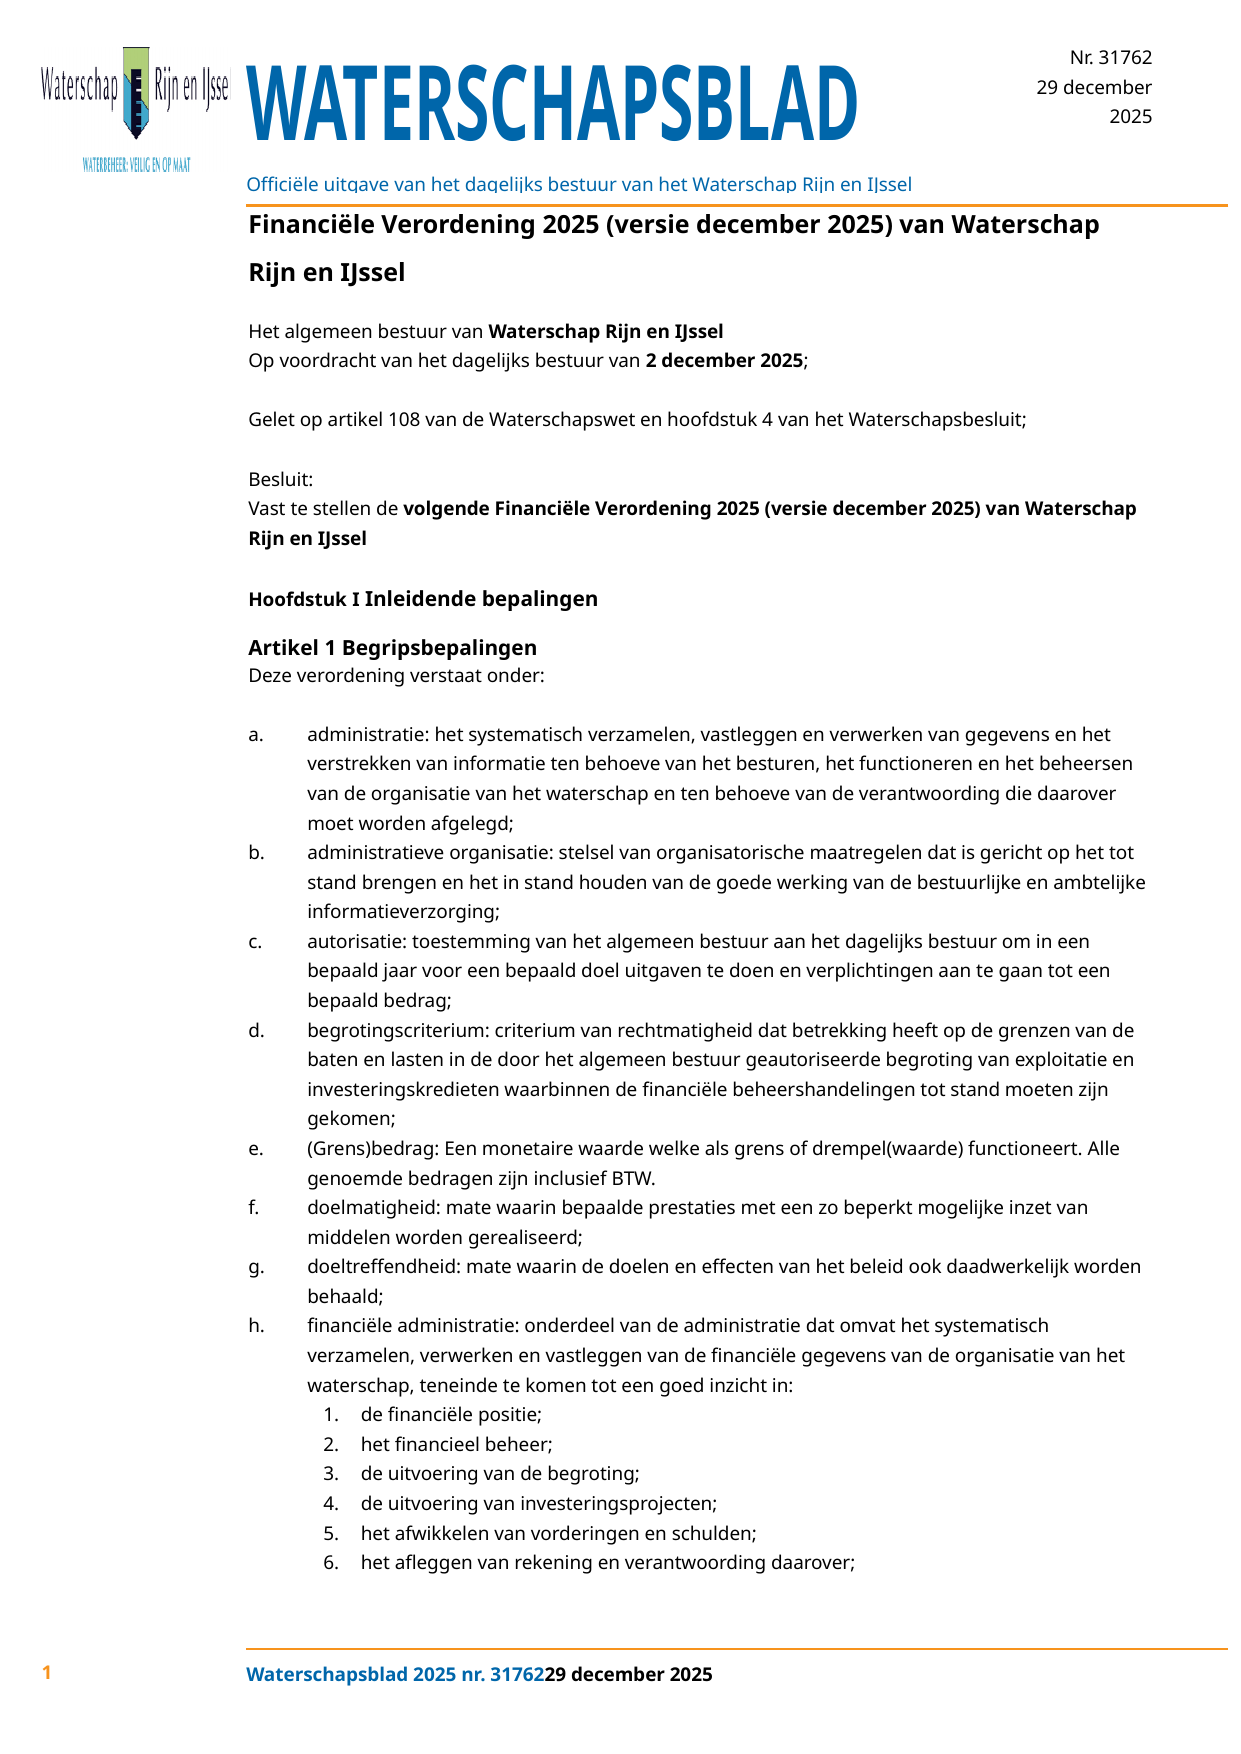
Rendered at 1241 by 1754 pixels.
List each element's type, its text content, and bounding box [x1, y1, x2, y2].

text Het algemeen bestuur van Waterschap Rijn en IJssel [248, 318, 1152, 344]
text Hoofdstuk I Inleidende bepalingen [248, 584, 1152, 613]
list doelmatigheid: mate waarin bepaalde prestaties met een zo beperkt mogelijke inzet van middelen worden gerealiseerd; [248, 1194, 1152, 1250]
list (Grens)bedrag: Een monetaire waarde welke als grens of drempel(waarde) functioneert. Alle genoemde bedragen zijn inclusief BTW. [248, 1135, 1152, 1191]
list het financieel beheer; [323, 1431, 1152, 1457]
list financiële administratie: onderdeel van de administratie dat omvat het systematisch verzamelen, verwerken en vastleggen van de financiële gegevens van de organisatie van het waterschap, teneinde te komen tot een goed inzicht in: [248, 1313, 1152, 1398]
list begrotingscriterium: criterium van rechtmatigheid dat betrekking heeft op de grenzen van de baten en lasten in de door het algemeen bestuur geautoriseerde begroting van exploitatie en investeringskredieten waarbinnen de financiële beheershandelingen tot stand moeten zijn gekomen; [248, 1017, 1152, 1131]
list de financiële positie; [323, 1401, 1152, 1427]
text Op voordracht van het dagelijks bestuur van 2 december 2025; [248, 347, 1152, 373]
text Financiële Verordening 2025 (versie december 2025) van Waterschap Rijn en IJssel [248, 207, 1152, 288]
list de uitvoering van investeringsprojecten; [323, 1490, 1152, 1516]
list de uitvoering van de begroting; [323, 1461, 1152, 1486]
list autorisatie: toestemming van het algemeen bestuur aan het dagelijks bestuur om in een bepaald jaar voor een bepaald doel uitgaven te doen en verplichtingen aan te gaan tot een bepaald bedrag; [248, 928, 1152, 1013]
list het afleggen van rekening en verantwoording daarover; [323, 1549, 1152, 1575]
text Artikel 1 Begripsbepalingen [248, 633, 1152, 662]
list doeltreffendheid: mate waarin de doelen en effecten van het beleid ook daadwerkelijk worden behaald; [248, 1253, 1152, 1309]
text Besluit: [248, 466, 1152, 492]
text Vast te stellen de volgende Financiële Verordening 2025 (versie december 2025) van Waterschap Rijn en IJssel [248, 495, 1152, 551]
list administratie: het systematisch verzamelen, vastleggen en verwerken van gegevens en het verstrekken van informatie ten behoeve van het besturen, het functioneren en het beheersen van de organisatie van het waterschap en ten behoeve van de verantwoording die daarover moet worden afgelegd; [248, 721, 1152, 836]
picture [41, 47, 231, 172]
list administratieve organisatie: stelsel van organisatorische maatregelen dat is gericht op het tot stand brengen en het in stand houden van de goede werking van de bestuurlijke en ambtelijke informatieverzorging; [248, 839, 1152, 924]
text Deze verordening verstaat onder: [248, 662, 1152, 688]
list het afwikkelen van vorderingen en schulden; [323, 1520, 1152, 1546]
text Gelet op artikel 108 van de Waterschapswet en hoofdstuk 4 van het Waterschapsbesluit; [248, 407, 1152, 432]
